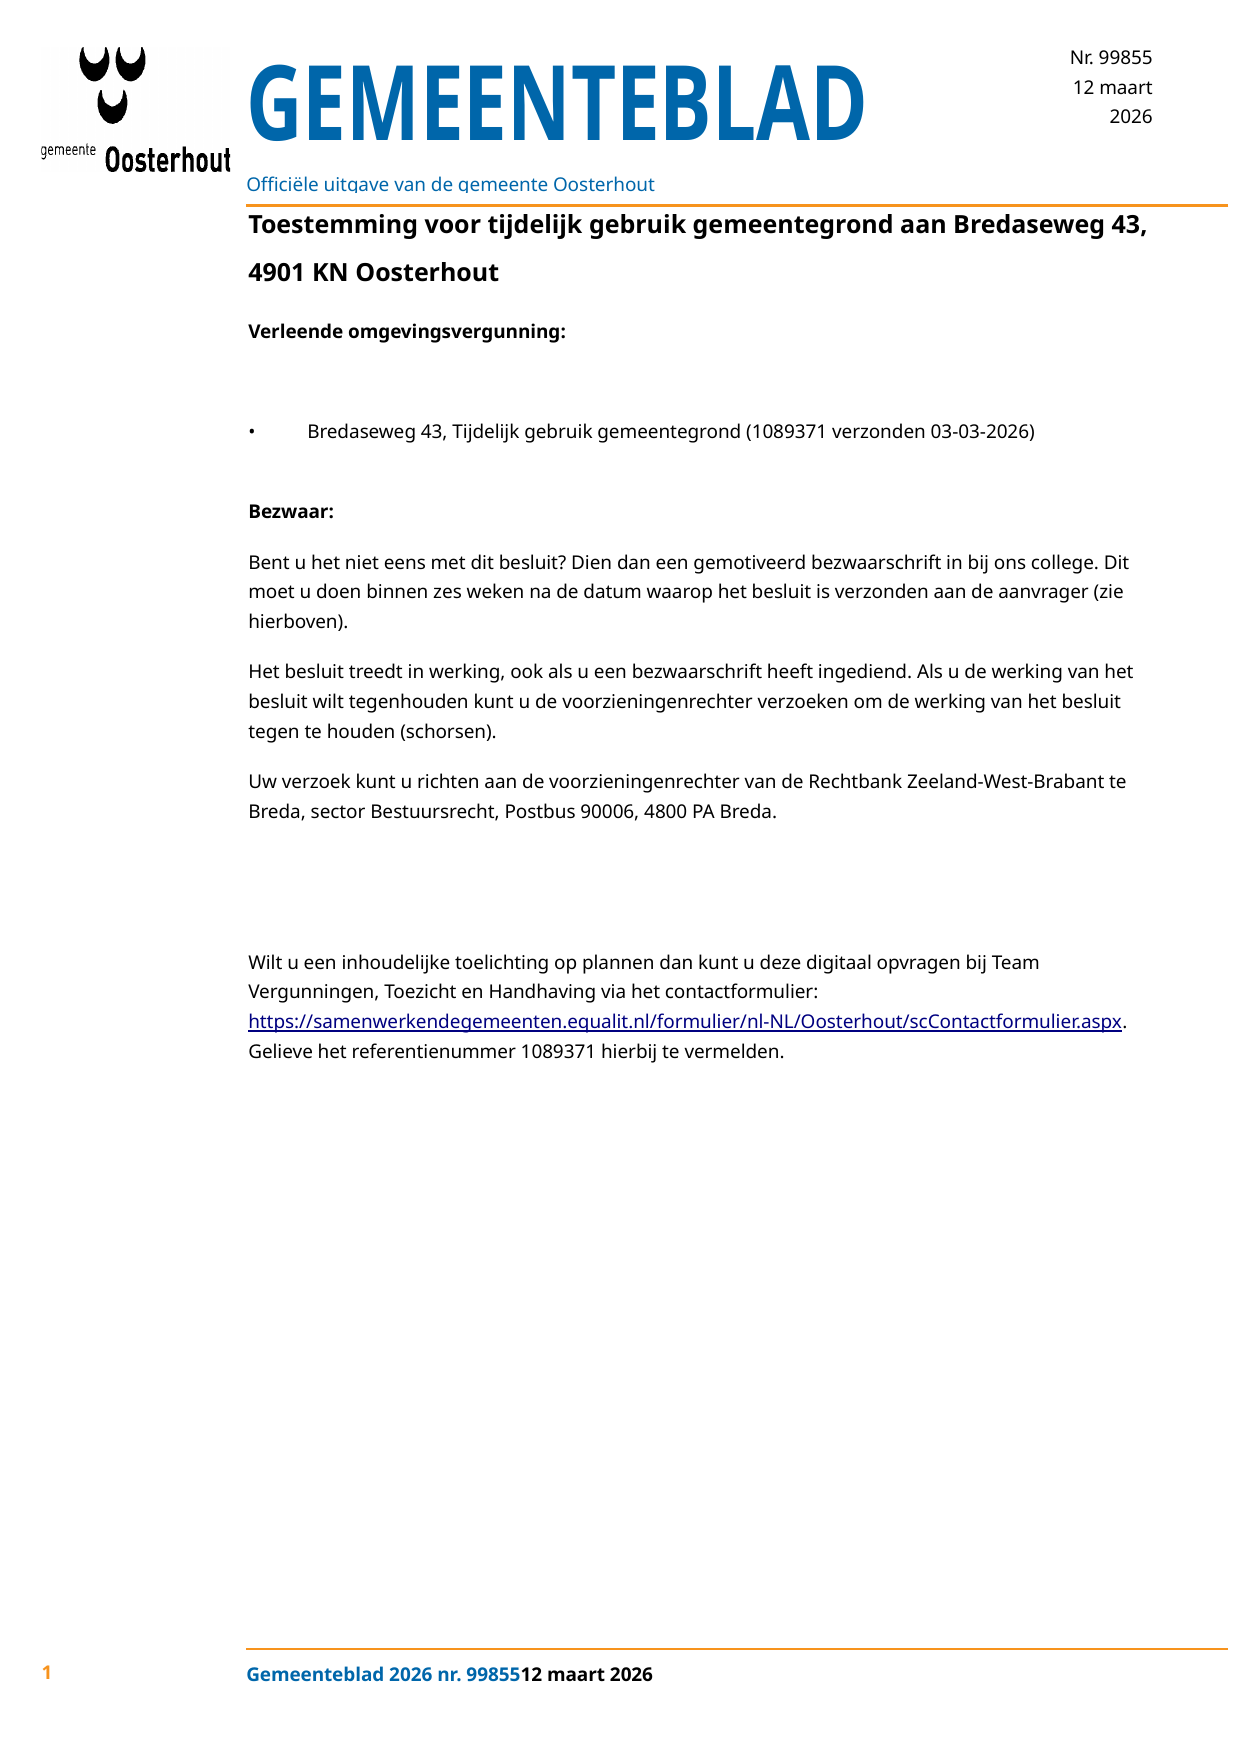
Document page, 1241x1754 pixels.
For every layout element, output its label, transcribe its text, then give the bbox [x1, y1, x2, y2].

picture [41, 47, 231, 172]
text Verleende omgevingsvergunning: [248, 318, 1152, 344]
text Bezwaar: [248, 499, 1152, 524]
text Toestemming voor tijdelijk gebruik gemeentegrond aan Bredaseweg 43, 4901 KN Oosterhout [248, 207, 1152, 288]
text Uw verzoek kunt u richten aan de voorzieningenrechter van de Rechtbank Zeeland-West-Brabant te Breda, sector Bestuursrecht, Postbus 90006, 4800 PA Breda. [248, 768, 1152, 824]
text Bent u het niet eens met dit besluit? Dien dan een gemotiveerd bezwaarschrift in bij ons college. Dit moet u doen binnen zes weken na de datum waarop het besluit is verzonden aan de aanvrager (zie hierboven). [248, 549, 1152, 634]
text Het besluit treedt in werking, ook als u een bezwaarschrift heeft ingediend. Als u de werking van het besluit wilt tegenhouden kunt u de voorzieningenrechter verzoeken om de werking van het besluit tegen te houden (schorsen). [248, 659, 1152, 744]
text Wilt u een inhoudelijke toelichting op plannen dan kunt u deze digitaal opvragen bij Team Vergunningen, Toezicht en Handhaving via het contactformulier: https://samenwerkendegemeenten.equalit.nl/formulier/nl-NL/Oosterhout/scContactformulier.aspx. Gelieve het referentienummer 1089371 hierbij te vermelden. [248, 949, 1152, 1064]
list Bredaseweg 43, Tijdelijk gebruik gemeentegrond (1089371 verzonden 03-03-2026) [248, 419, 1152, 444]
